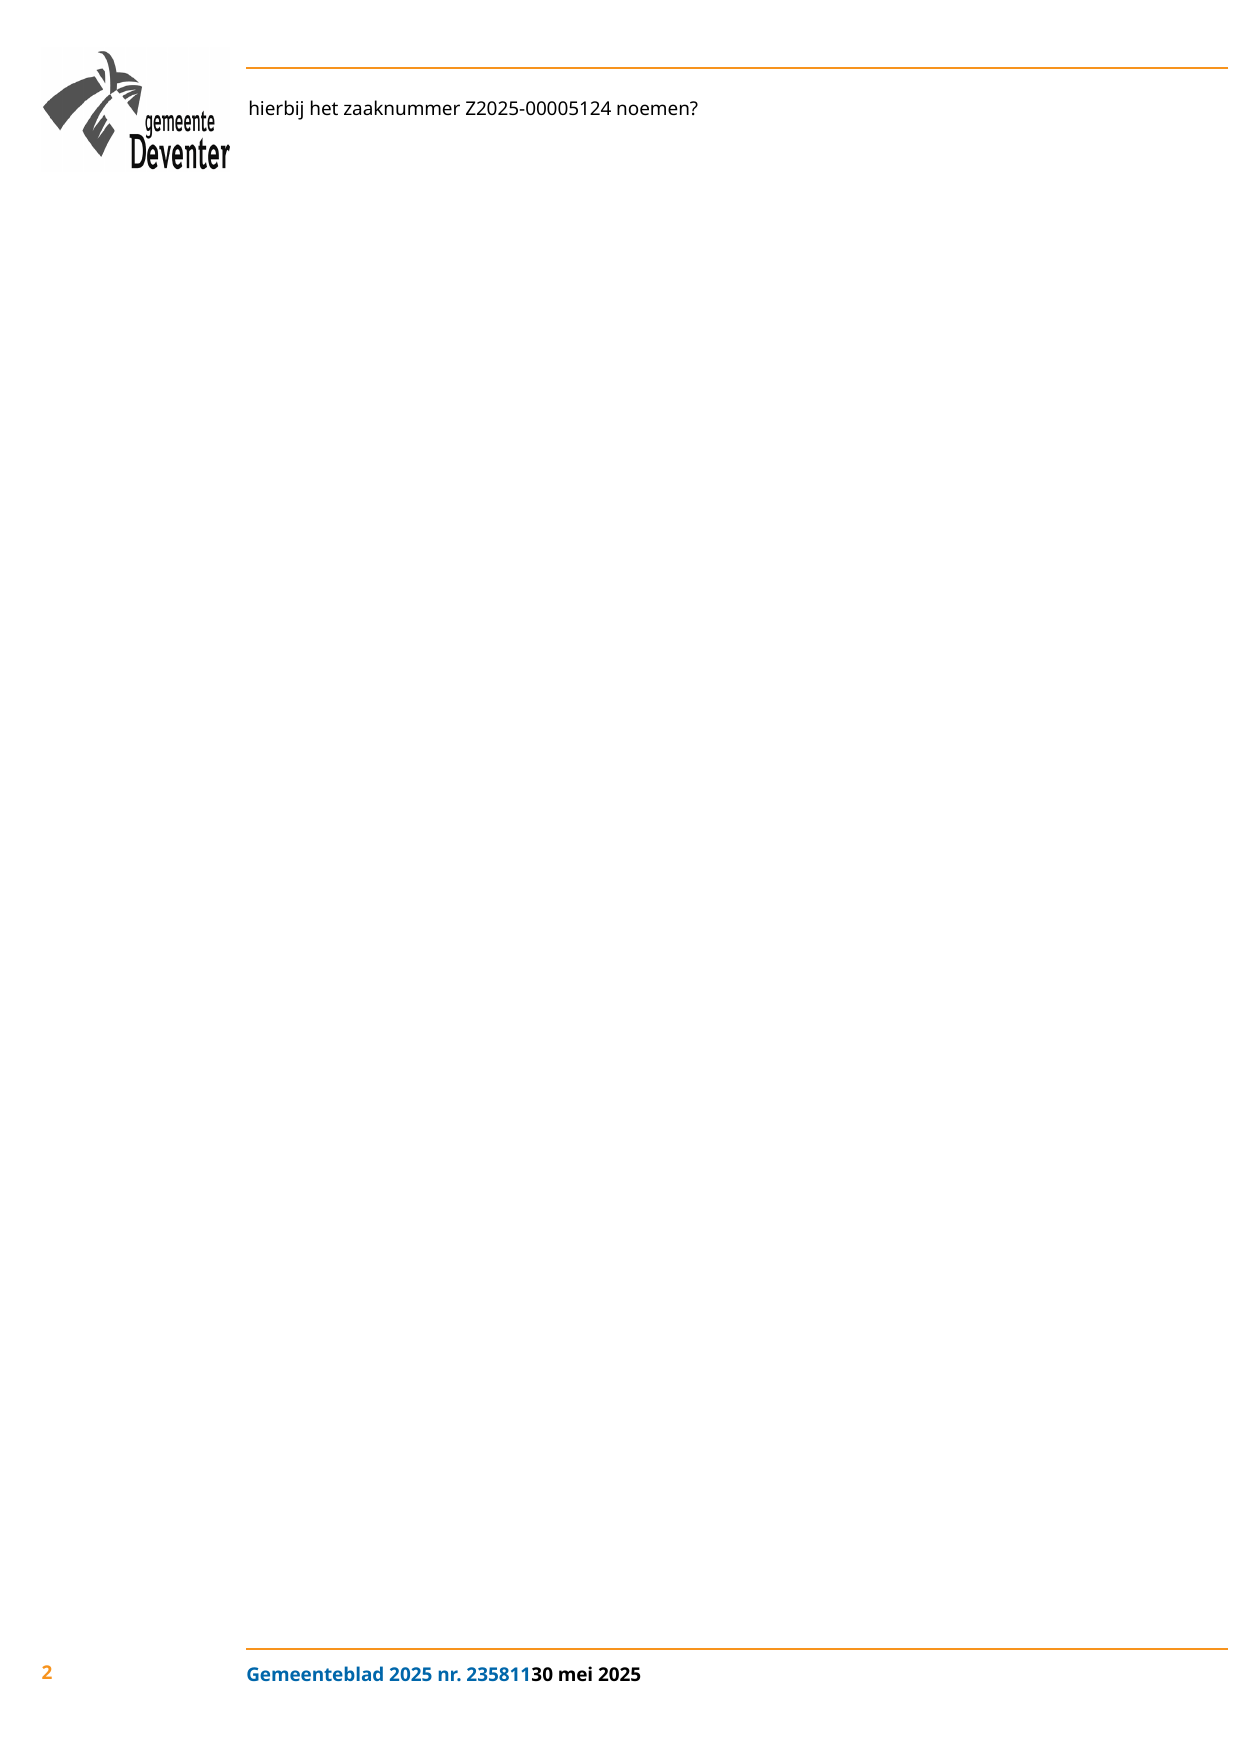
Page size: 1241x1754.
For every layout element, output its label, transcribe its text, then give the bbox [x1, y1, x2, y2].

picture [41, 47, 231, 172]
text hierbij het zaaknummer Z2025-00005124 noemen? [248, 95, 1152, 121]
